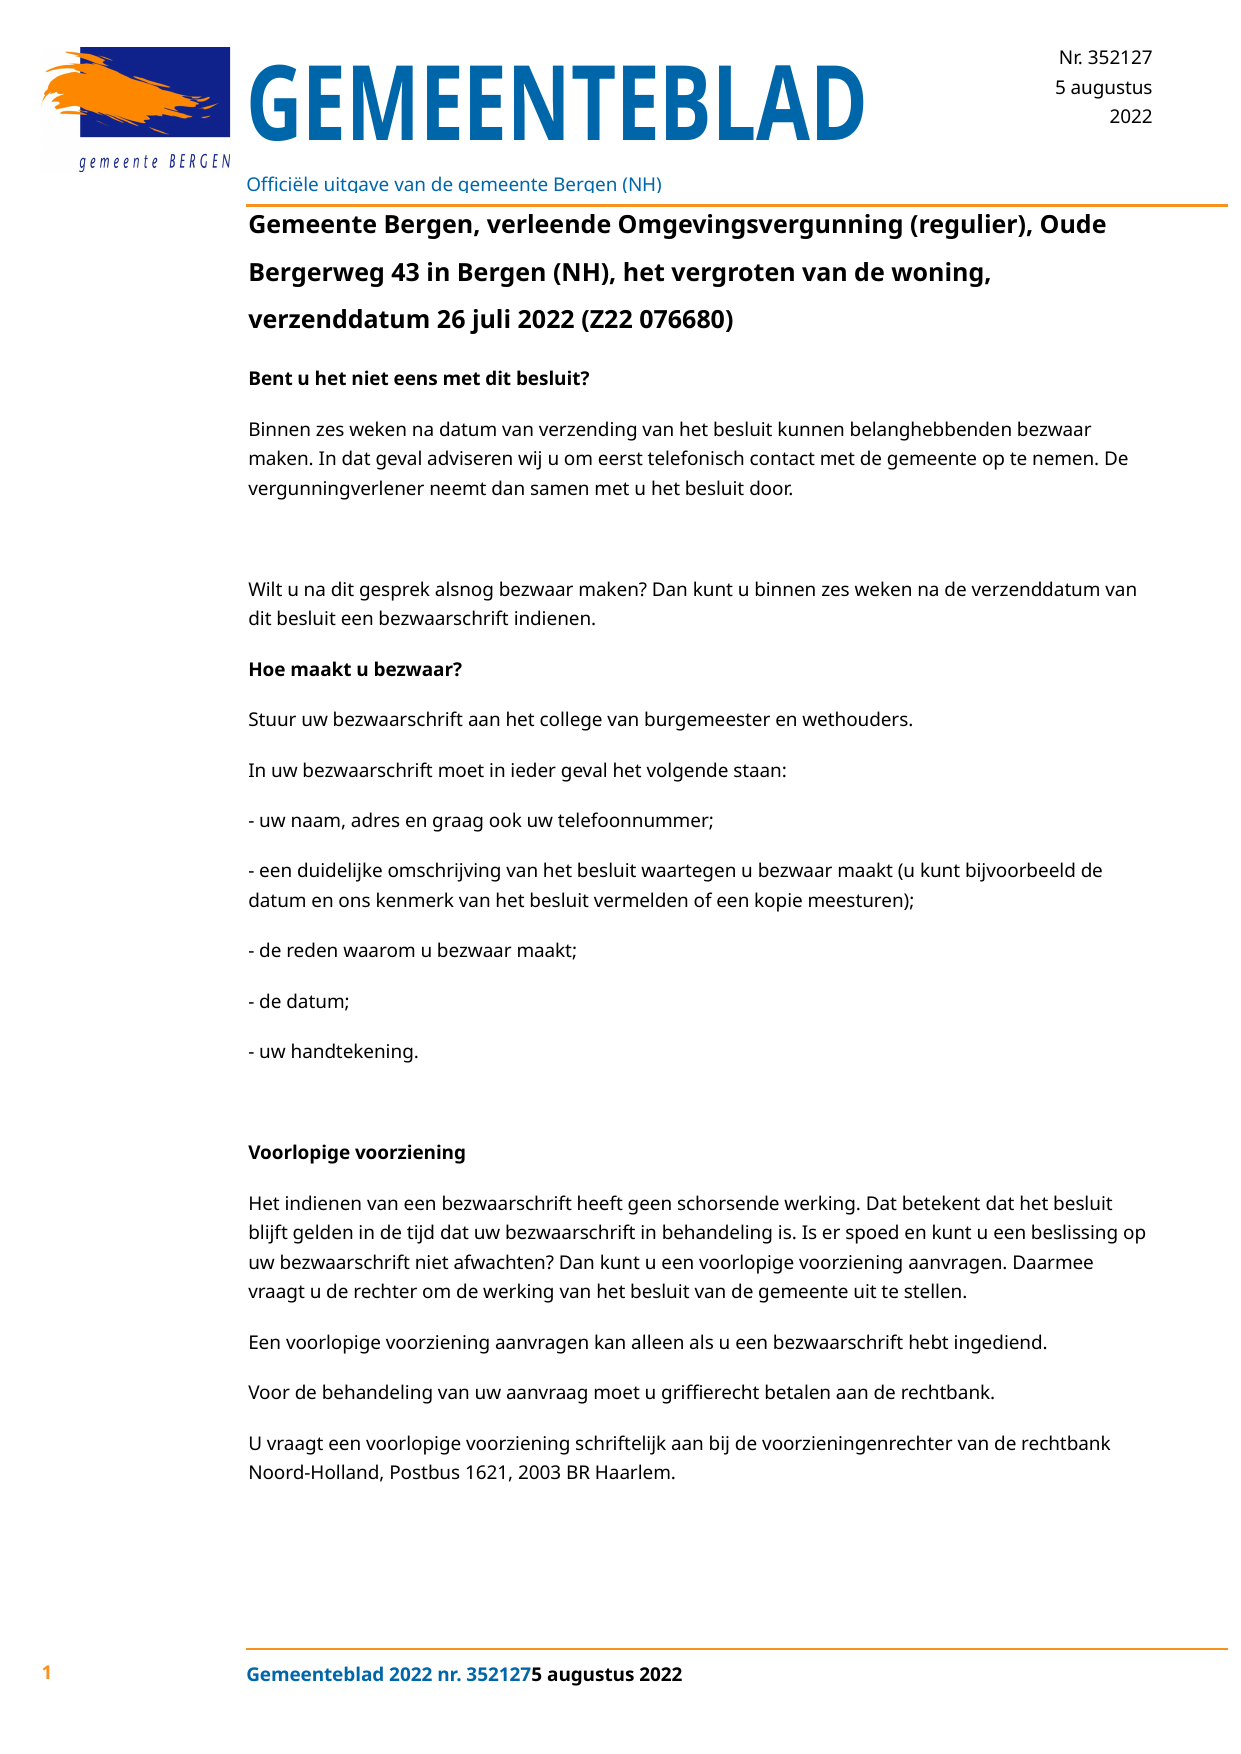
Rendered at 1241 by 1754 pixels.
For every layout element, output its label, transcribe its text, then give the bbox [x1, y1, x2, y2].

text Bent u het niet eens met dit besluit? [248, 366, 1152, 391]
text Binnen zes weken na datum van verzending van het besluit kunnen belanghebbenden bezwaar maken. In dat geval adviseren wij u om eerst telefonisch contact met de gemeente op te nemen. De vergunningverlener neemt dan samen met u het besluit door. [248, 416, 1152, 501]
picture [41, 47, 231, 172]
text Voor de behandeling van uw aanvraag moet u griffierecht betalen aan de rechtbank. [248, 1379, 1152, 1405]
text - de reden waarom u bezwaar maakt; [248, 938, 1152, 963]
text Hoe maakt u bezwaar? [248, 656, 1152, 682]
text Gemeente Bergen, verleende Omgevingsvergunning (regulier), Oude Bergerweg 43 in Bergen (NH), het vergroten van de woning, verzenddatum 26 juli 2022 (Z22 076680) [248, 207, 1152, 336]
text - een duidelijke omschrijving van het besluit waartegen u bezwaar maakt (u kunt bijvoorbeeld de datum en ons kenmerk van het besluit vermelden of een kopie meesturen); [248, 858, 1152, 913]
text Voorlopige voorziening [248, 1139, 1152, 1165]
text Wilt u na dit gesprek alsnog bezwaar maken? Dan kunt u binnen zes weken na de verzenddatum van dit besluit een bezwaarschrift indienen. [248, 576, 1152, 631]
text - uw naam, adres en graag ook uw telefoonnummer; [248, 807, 1152, 833]
text - de datum; [248, 988, 1152, 1014]
text Het indienen van een bezwaarschrift heeft geen schorsende werking. Dat betekent dat het besluit blijft gelden in de tijd dat uw bezwaarschrift in behandeling is. Is er spoed en kunt u een beslissing op uw bezwaarschrift niet afwachten? Dan kunt u een voorlopige voorziening aanvragen. Daarmee vraagt u de rechter om de werking van het besluit van de gemeente uit te stellen. [248, 1190, 1152, 1304]
text U vraagt een voorlopige voorziening schriftelijk aan bij de voorzieningenrechter van de rechtbank Noord-Holland, Postbus 1621, 2003 BR Haarlem. [248, 1430, 1152, 1485]
text Een voorlopige voorziening aanvragen kan alleen als u een bezwaarschrift hebt ingediend. [248, 1329, 1152, 1354]
text Stuur uw bezwaarschrift aan het college van burgemeester en wethouders. [248, 706, 1152, 732]
text - uw handtekening. [248, 1038, 1152, 1064]
text In uw bezwaarschrift moet in ieder geval het volgende staan: [248, 757, 1152, 782]
